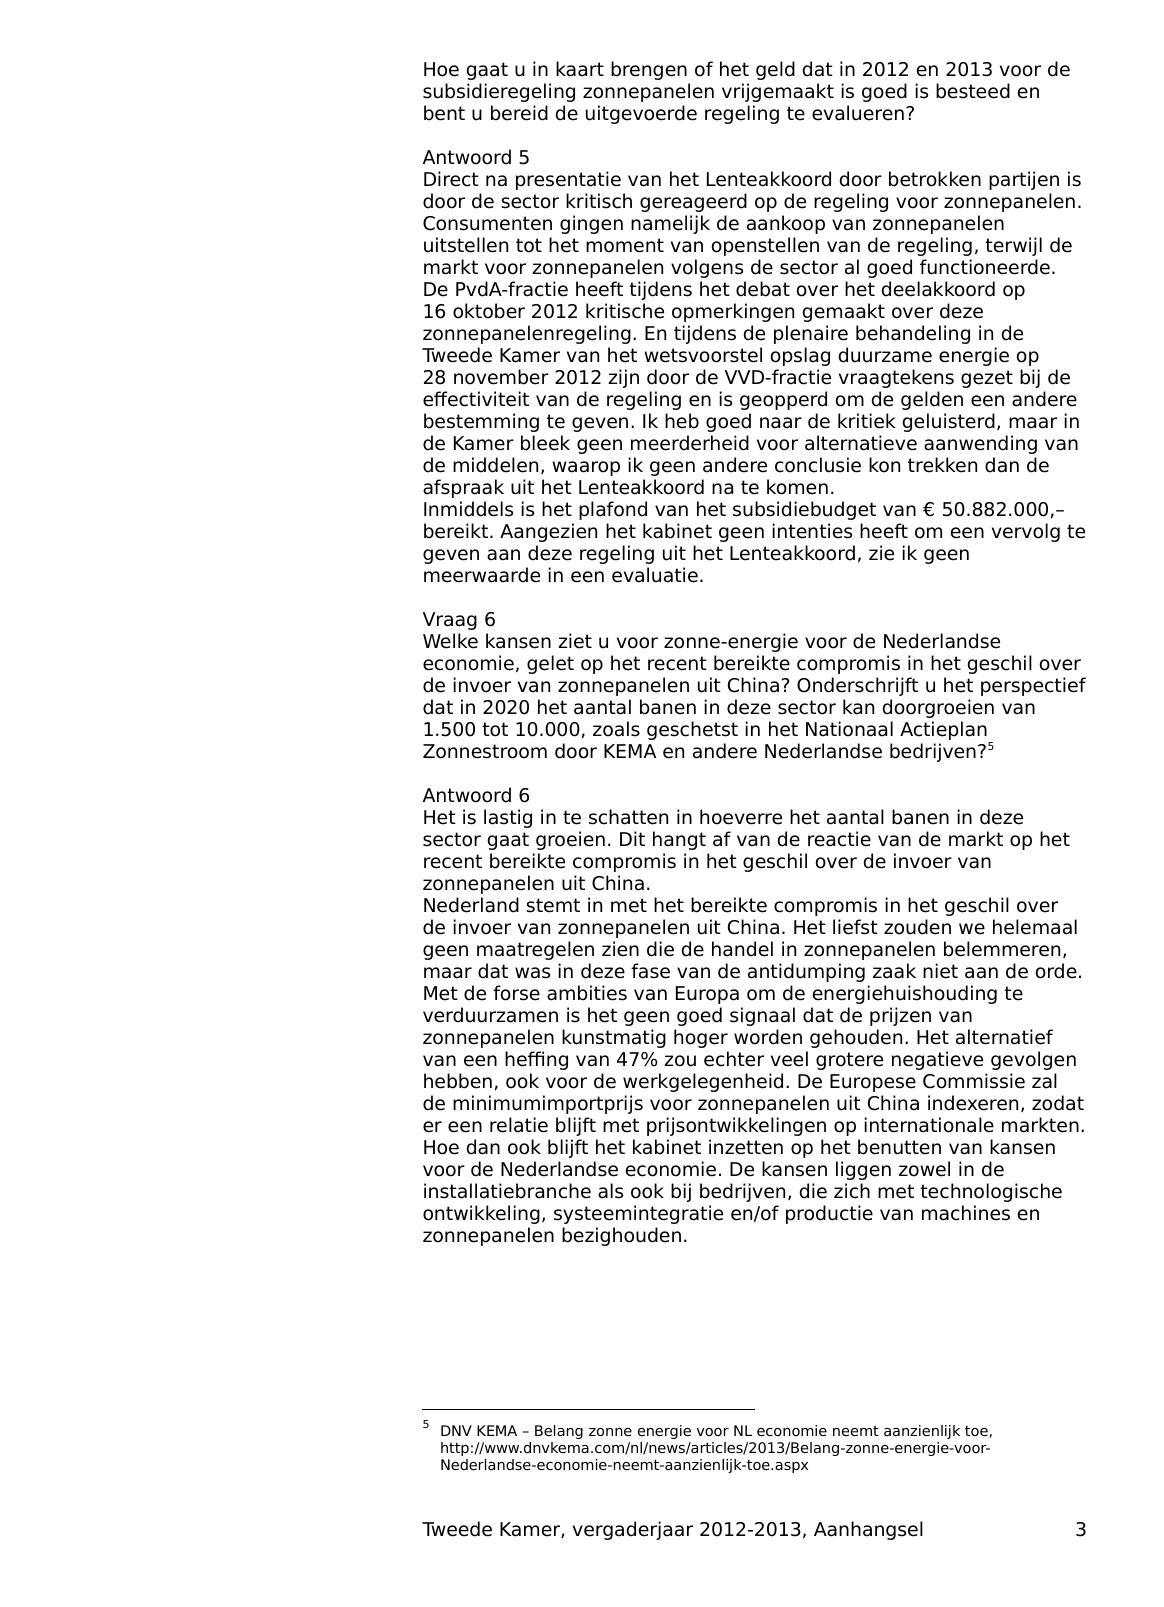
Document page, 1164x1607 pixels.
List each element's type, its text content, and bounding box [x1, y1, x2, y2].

text Welke kansen ziet u voor zonne-energie voor de Nederlandse economie, gelet op het recent bereikte compromis in het geschil over de invoer van zonnepanelen uit China? Onderschrijft u het perspectief dat in 2020 het aantal banen in deze sector kan doorgroeien van 1.500 tot 10.000, zoals geschetst in het Nationaal Actieplan Zonnestroom door KEMA en andere Nederlandse bedrijven? [422, 631, 1087, 763]
text Antwoord 6 [422, 785, 1087, 807]
text Nederland stemt in met het bereikte compromis in het geschil over de invoer van zonnepanelen uit China. Het liefst zouden we helemaal geen maatregelen zien die de handel in zonnepanelen belemmeren, maar dat was in deze fase van de antidumping zaak niet aan de orde. Met de forse ambities van Europa om de energiehuishouding te verduurzamen is het geen goed signaal dat de prijzen van zonnepanelen kunstmatig hoger worden gehouden. Het alternatief van een heffing van 47% zou echter veel grotere negatieve gevolgen hebben, ook voor de werkgelegenheid. De Europese Commissie zal de minimumimportprijs voor zonnepanelen uit China indexeren, zodat er een relatie blijft met prijsontwikkelingen op internationale markten. [422, 895, 1087, 1137]
text Antwoord 5 [422, 147, 1087, 169]
text Vraag 6 [422, 609, 1087, 631]
text Inmiddels is het plafond van het subsidiebudget van € 50.882.000,– bereikt. Aangezien het kabinet geen intenties heeft om een vervolg te geven aan deze regeling uit het Lenteakkoord, zie ik geen meerwaarde in een evaluatie. [422, 499, 1087, 587]
text Hoe dan ook blijft het kabinet inzetten op het benutten van kansen voor de Nederlandse economie. De kansen liggen zowel in de installatiebranche als ook bij bedrijven, die zich met technologische ontwikkeling, systeemintegratie en/of productie van machines en zonnepanelen bezighouden. [422, 1137, 1087, 1247]
text DNV KEMA – Belang zonne energie voor NL economie neemt aanzienlijk toe, http://www.dnvkema.com/nl/news/articles/2013/Belang-zonne-energie-voor-Nederlandse-economie-neemt-aanzienlijk-toe.aspx [422, 1418, 1087, 1474]
text Hoe gaat u in kaart brengen of het geld dat in 2012 en 2013 voor de subsidieregeling zonnepanelen vrijgemaakt is goed is besteed en bent u bereid de uitgevoerde regeling te evalueren? [422, 59, 1087, 125]
text Direct na presentatie van het Lenteakkoord door betrokken partijen is door de sector kritisch gereageerd op de regeling voor zonnepanelen. Consumenten gingen namelijk de aankoop van zonnepanelen uitstellen tot het moment van openstellen van de regeling, terwijl de markt voor zonnepanelen volgens de sector al goed functioneerde. De PvdA-fractie heeft tijdens het debat over het deelakkoord op 16 oktober 2012 kritische opmerkingen gemaakt over deze zonnepanelenregeling. En tijdens de plenaire behandeling in de Tweede Kamer van het wetsvoorstel opslag duurzame energie op 28 november 2012 zijn door de VVD-fractie vraagtekens gezet bij de effectiviteit van de regeling en is geopperd om de gelden een andere bestemming te geven. Ik heb goed naar de kritiek geluisterd, maar in de Kamer bleek geen meerderheid voor alternatieve aanwending van de middelen, waarop ik geen andere conclusie kon trekken dan de afspraak uit het Lenteakkoord na te komen. [422, 169, 1087, 499]
text Het is lastig in te schatten in hoeverre het aantal banen in deze sector gaat groeien. Dit hangt af van de reactie van de markt op het recent bereikte compromis in het geschil over de invoer van zonnepanelen uit China. [422, 807, 1087, 895]
